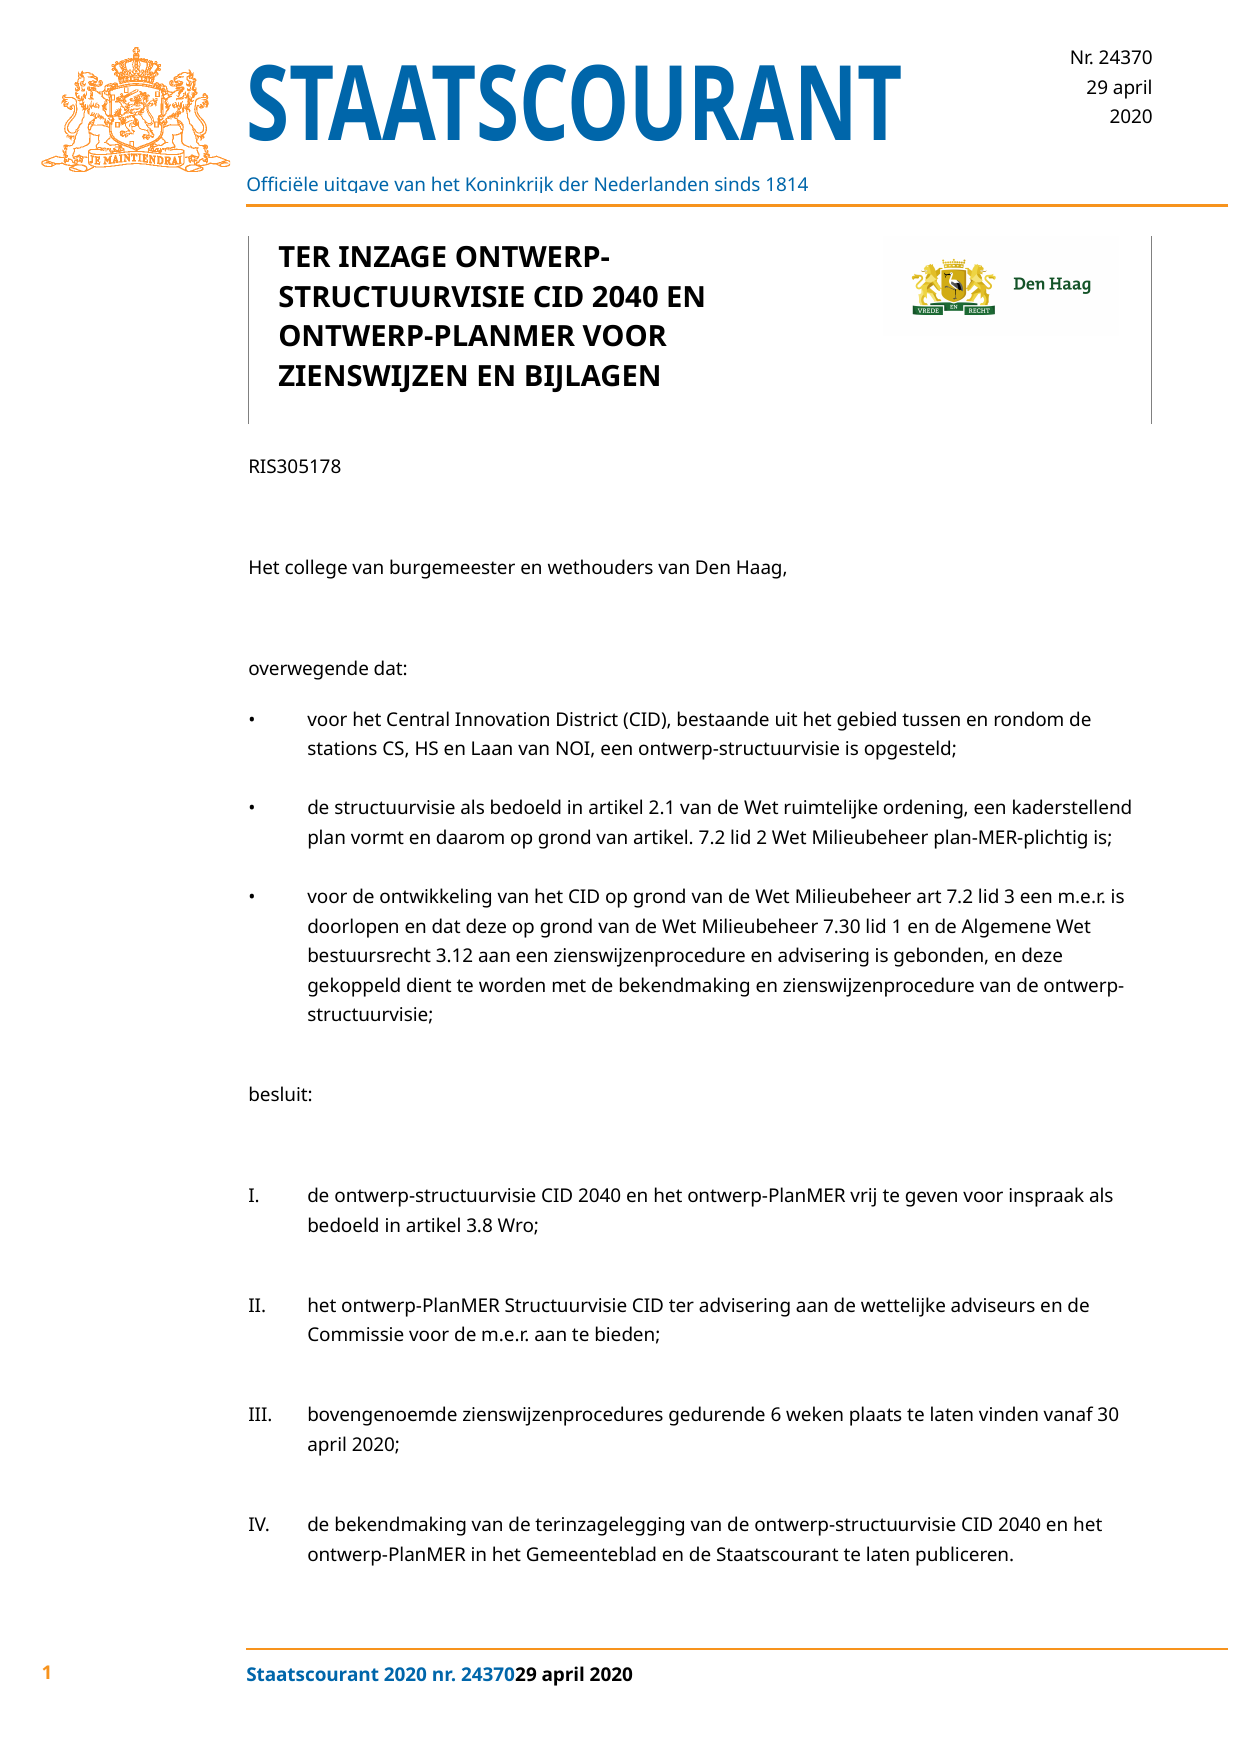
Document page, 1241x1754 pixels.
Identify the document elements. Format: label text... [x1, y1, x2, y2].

list de structuurvisie als bedoeld in artikel 2.1 van de Wet ruimtelijke ordening, een kaderstellend plan vormt en daarom op grond van artikel. 7.2 lid 2 Wet Milieubeheer plan-MER-plichtig is; [248, 794, 1152, 850]
text Het college van burgemeester en wethouders van Den Haag, [248, 554, 1152, 580]
list bovengenoemde zienswijzenprocedures gedurende 6 weken plaats te laten vinden vanaf 30 april 2020; [248, 1402, 1152, 1457]
list het ontwerp-PlanMER Structuurvisie CID ter advisering aan de wettelijke adviseurs en de Commissie voor de m.e.r. aan te bieden; [248, 1292, 1152, 1347]
list de ontwerp-structuurvisie CID 2040 en het ontwerp-PlanMER vrij te geven voor inspraak als bedoeld in artikel 3.8 Wro; [248, 1182, 1152, 1238]
text besluit: [248, 1082, 1152, 1107]
picture [882, 236, 1119, 336]
picture [41, 47, 231, 172]
list voor het Central Innovation District (CID), bestaande uit het gebied tussen en rondom de stations CS, HS en Laan van NOI, een ontwerp-structuurvisie is opgesteld; [248, 706, 1152, 761]
text RIS305178 [248, 454, 1152, 479]
table_header TER INZAGE ONTWERP-STRUCTUURVISIE CID 2040 EN ONTWERP-PLANMER VOOR ZIENSWIJZEN EN BIJLAGEN [249, 236, 850, 424]
list voor de ontwikkeling van het CID op grond van de Wet Milieubeheer art 7.2 lid 3 een m.e.r. is doorlopen en dat deze op grond van de Wet Milieubeheer 7.30 lid 1 en de Algemene Wet bestuursrecht 3.12 aan een zienswijzenprocedure en advisering is gebonden, en deze gekoppeld dient te worden met de bekendmaking en zienswijzenprocedure van de ontwerp-structuurvisie; [248, 883, 1152, 1027]
text overwegende dat: [248, 655, 1152, 681]
list de bekendmaking van de terinzagelegging van de ontwerp-structuurvisie CID 2040 en het ontwerp-PlanMER in het Gemeenteblad en de Staatscourant te laten publiceren. [248, 1511, 1152, 1566]
table_header [850, 236, 1151, 424]
